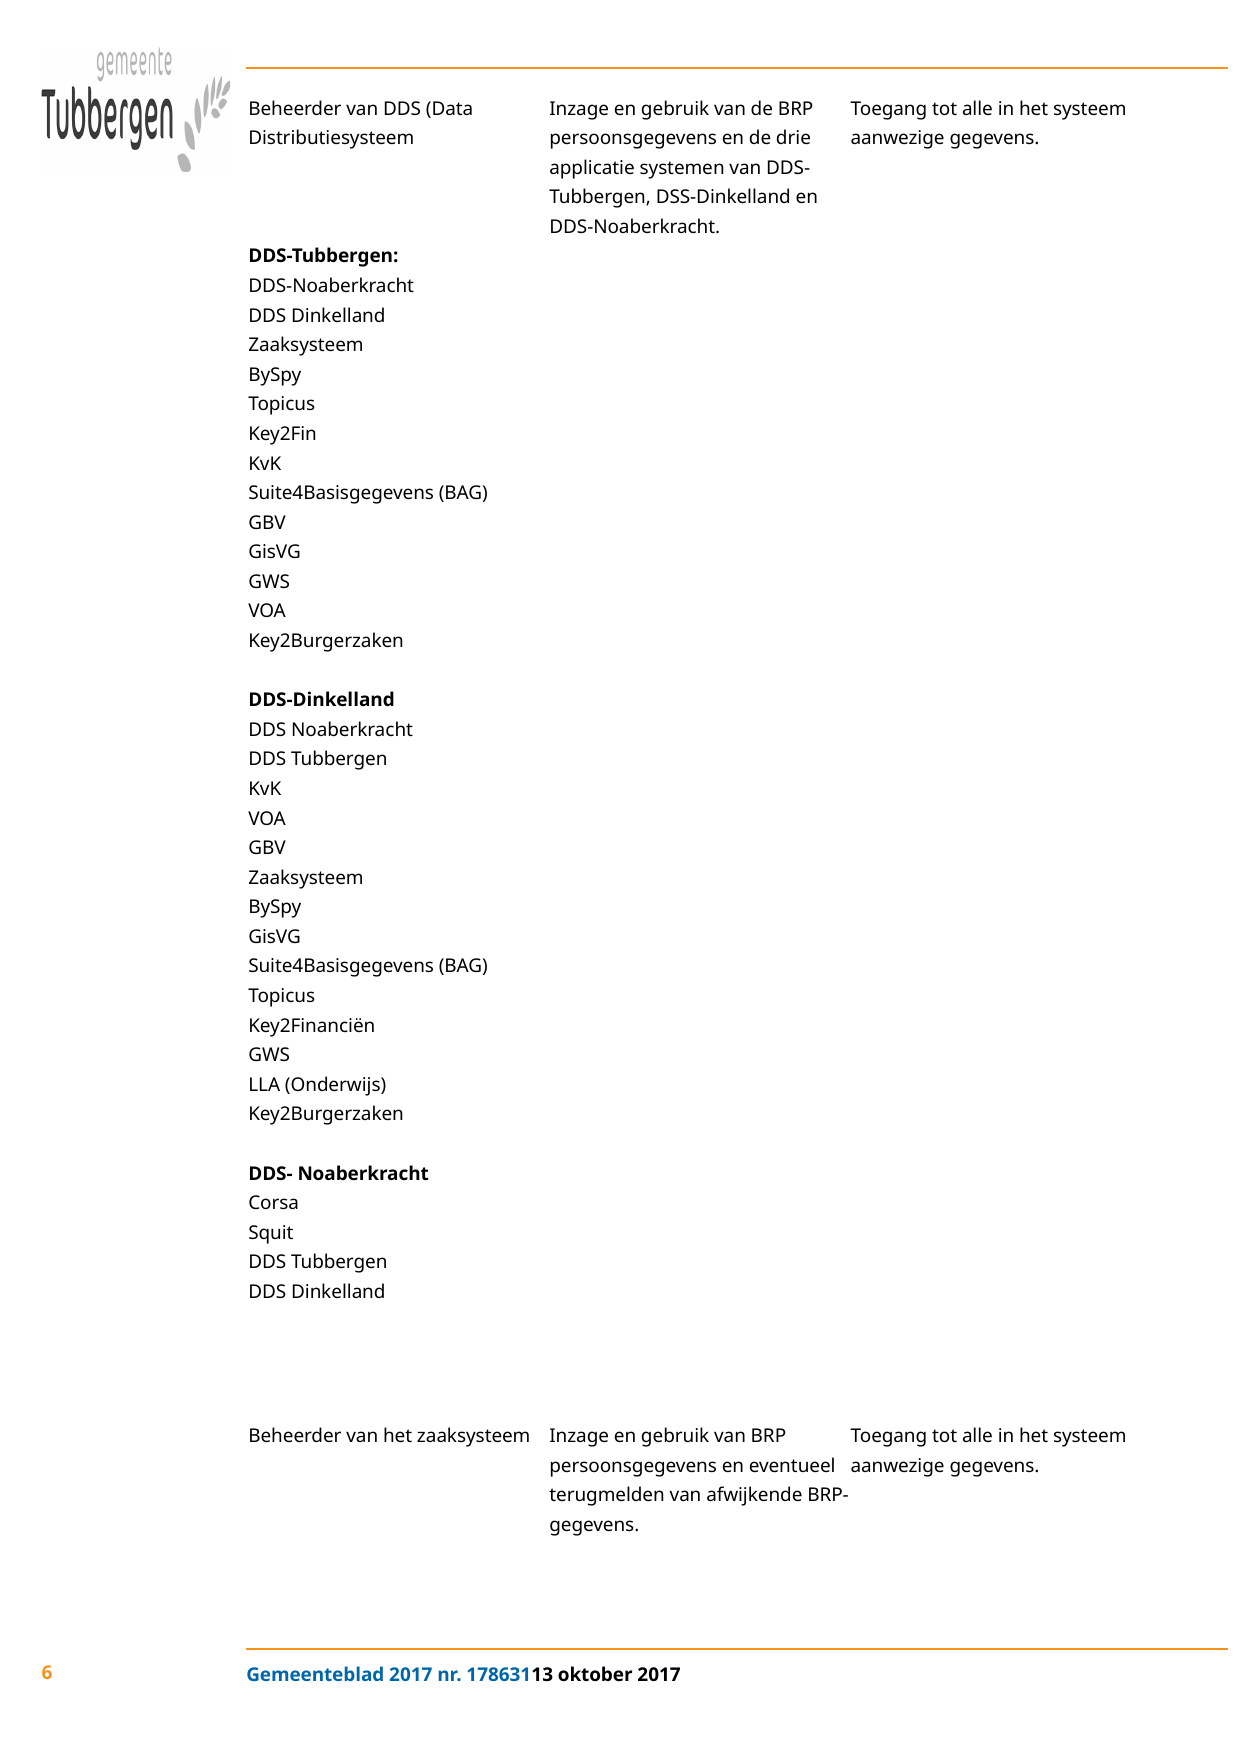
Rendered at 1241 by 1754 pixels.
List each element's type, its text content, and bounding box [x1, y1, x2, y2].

table_cell [248, 1537, 549, 1562]
table_cell [549, 1537, 850, 1562]
table_cell Beheerder van DDS (Data Distributiesysteem DDS-Tubbergen: DDS-Noaberkracht DDS Dinkelland Zaaksysteem BySpy Topicus Key2Fin KvK Suite4Basisgegevens (BAG) GBV GisVG GWS VOA Key2Burgerzaken DDS-Dinkelland DDS Noaberkracht DDS Tubbergen KvK VOA GBV Zaaksysteem BySpy GisVG Suite4Basisgegevens (BAG) Topicus Key2Financiën GWS LLA (Onderwijs) Key2Burgerzaken DDS- Noaberkracht Corsa Squit DDS Tubbergen DDS Dinkelland [248, 95, 549, 1422]
table_cell Beheerder van het zaaksysteem [248, 1422, 549, 1537]
table_cell Toegang tot alle in het systeem aanwezige gegevens. [850, 1422, 1152, 1537]
table_cell Toegang tot alle in het systeem aanwezige gegevens. [850, 95, 1152, 1422]
picture [41, 47, 231, 172]
table_cell [850, 1537, 1152, 1562]
table_cell Inzage en gebruik van de BRP persoonsgegevens en de drie applicatie systemen van DDS-Tubbergen, DSS-Dinkelland en DDS-Noaberkracht. [549, 95, 850, 1422]
table_cell Inzage en gebruik van BRP persoonsgegevens en eventueel terugmelden van afwijkende BRP-gegevens. [549, 1422, 850, 1537]
